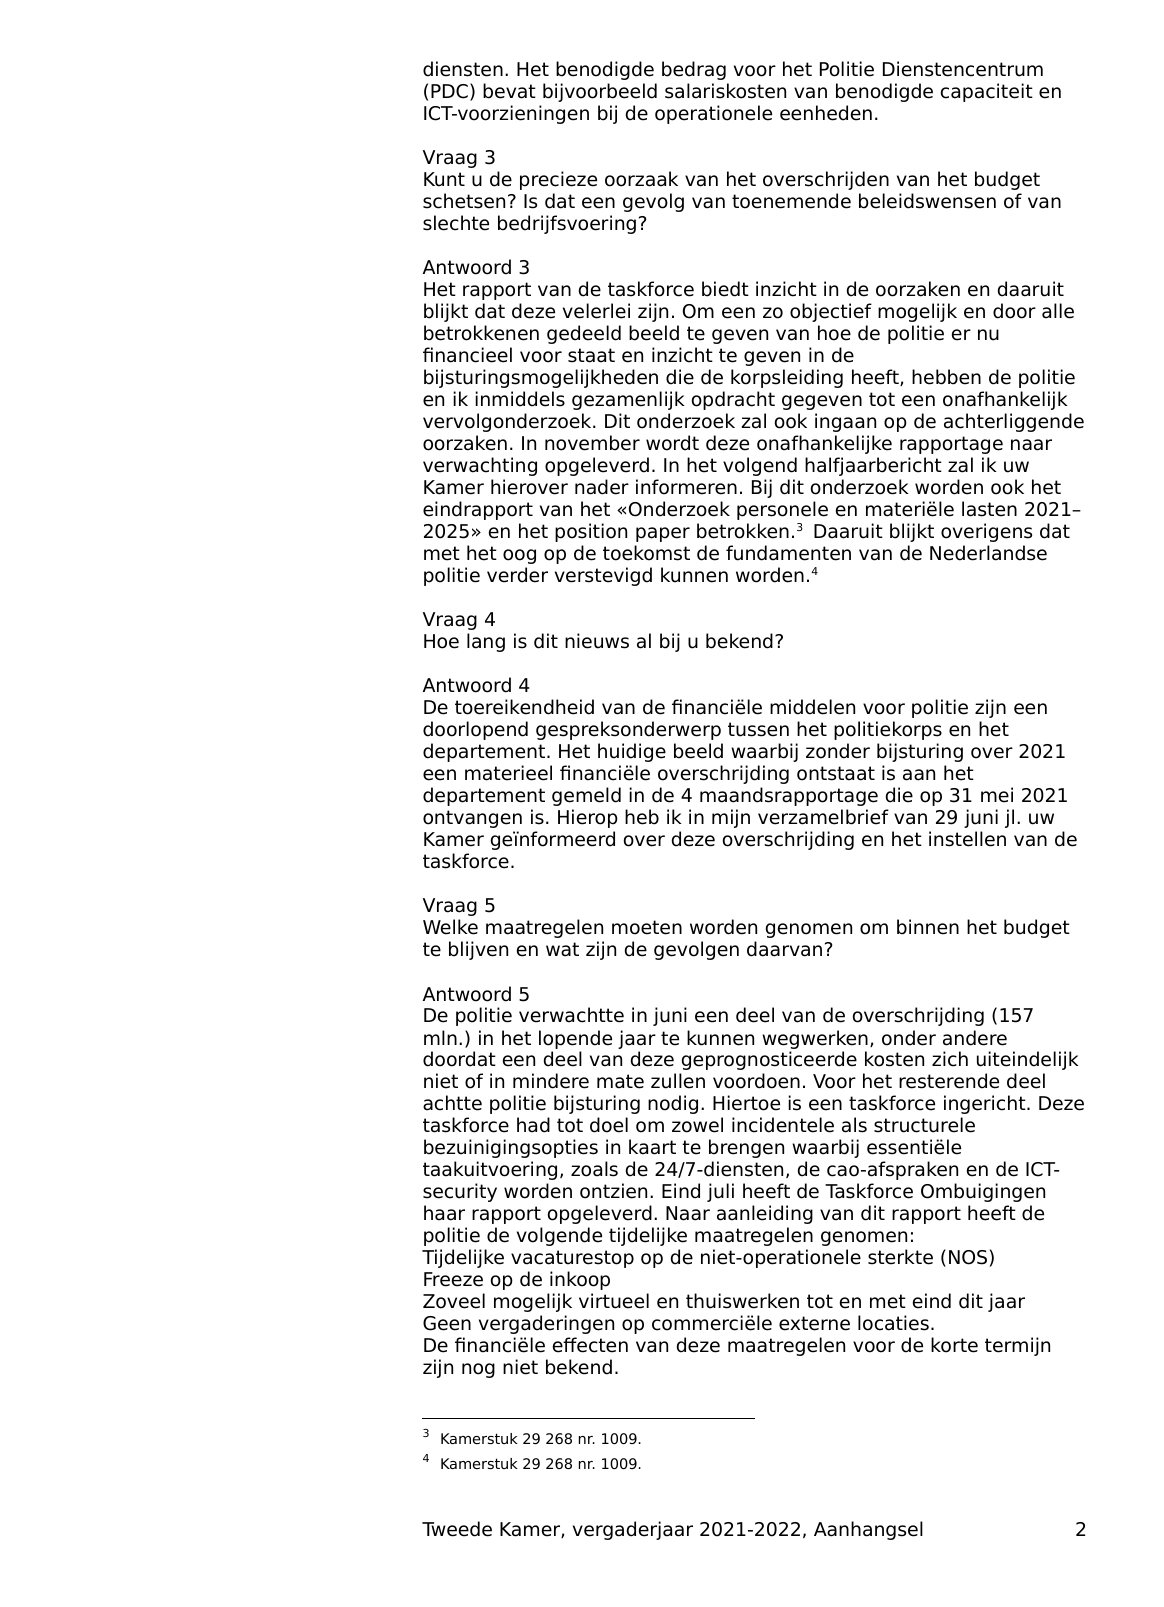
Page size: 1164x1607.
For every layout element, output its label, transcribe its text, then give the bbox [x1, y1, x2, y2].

text Antwoord 4 [422, 675, 1087, 697]
text Antwoord 3 [422, 257, 1087, 279]
text De toereikendheid van de financiële middelen voor politie zijn een doorlopend gespreksonderwerp tussen het politiekorps en het departement. Het huidige beeld waarbij zonder bijsturing over 2021 een materieel financiële overschrijding ontstaat is aan het departement gemeld in de 4 maandsrapportage die op 31 mei 2021 ontvangen is. Hierop heb ik in mijn verzamelbrief van 29 juni jl. uw Kamer geïnformeerd over deze overschrijding en het instellen van de taskforce. [422, 697, 1087, 873]
text Het rapport van de taskforce biedt inzicht in de oorzaken en daaruit blijkt dat deze velerlei zijn. Om een zo objectief mogelijk en door alle betrokkenen gedeeld beeld te geven van hoe de politie er nu financieel voor staat en inzicht te geven in de bijsturingsmogelijkheden die de korpsleiding heeft, hebben de politie en ik inmiddels gezamenlijk opdracht gegeven tot een onafhankelijk vervolgonderzoek. Dit onderzoek zal ook ingaan op de achterliggende oorzaken. In november wordt deze onafhankelijke rapportage naar verwachting opgeleverd. In het volgend halfjaarbericht zal ik uw Kamer hierover nader informeren. Bij dit onderzoek worden ook het eindrapport van het «Onderzoek personele en materiële lasten 2021–2025» en het position paper betrokken. Daaruit blijkt overigens dat met het oog op de toekomst de fundamenten van de Nederlandse politie verder verstevigd kunnen worden. [422, 279, 1087, 587]
text Antwoord 5 [422, 983, 1087, 1005]
text Vraag 5 [422, 895, 1087, 917]
text De politie verwachtte in juni een deel van de overschrijding (157 mln.) in het lopende jaar te kunnen wegwerken, onder andere doordat een deel van deze geprognosticeerde kosten zich uiteindelijk niet of in mindere mate zullen voordoen. Voor het resterende deel achtte politie bijsturing nodig. Hiertoe is een taskforce ingericht. Deze taskforce had tot doel om zowel incidentele als structurele bezuinigingsopties in kaart te brengen waarbij essentiële taakuitvoering, zoals de 24/7-diensten, de cao-afspraken en de ICT-security worden ontzien. Eind juli heeft de Taskforce Ombuigingen haar rapport opgeleverd. Naar aanleiding van dit rapport heeft de politie de volgende tijdelijke maatregelen genomen: [422, 1005, 1087, 1247]
text Hoe lang is dit nieuws al bij u bekend? [422, 631, 1087, 653]
text Vraag 4 [422, 609, 1087, 631]
text De financiële effecten van deze maatregelen voor de korte termijn zijn nog niet bekend. [422, 1335, 1087, 1379]
text Zoveel mogelijk virtueel en thuiswerken tot en met eind dit jaar [422, 1291, 1087, 1313]
text Geen vergaderingen op commerciële externe locaties. [422, 1313, 1087, 1335]
text Welke maatregelen moeten worden genomen om binnen het budget te blijven en wat zijn de gevolgen daarvan? [422, 917, 1087, 961]
text Vraag 3 [422, 147, 1087, 169]
text Kamerstuk 29 268 nr. 1009. [422, 1427, 1087, 1449]
text Freeze op de inkoop [422, 1269, 1087, 1291]
text Tijdelijke vacaturestop op de niet-operationele sterkte (NOS) [422, 1247, 1087, 1269]
text Kamerstuk 29 268 nr. 1009. [422, 1452, 1087, 1474]
text diensten. Het benodigde bedrag voor het Politie Dienstencentrum (PDC) bevat bijvoorbeeld salariskosten van benodigde capaciteit en ICT-voorzieningen bij de operationele eenheden. [422, 59, 1087, 125]
text Kunt u de precieze oorzaak van het overschrijden van het budget schetsen? Is dat een gevolg van toenemende beleidswensen of van slechte bedrijfsvoering? [422, 169, 1087, 235]
